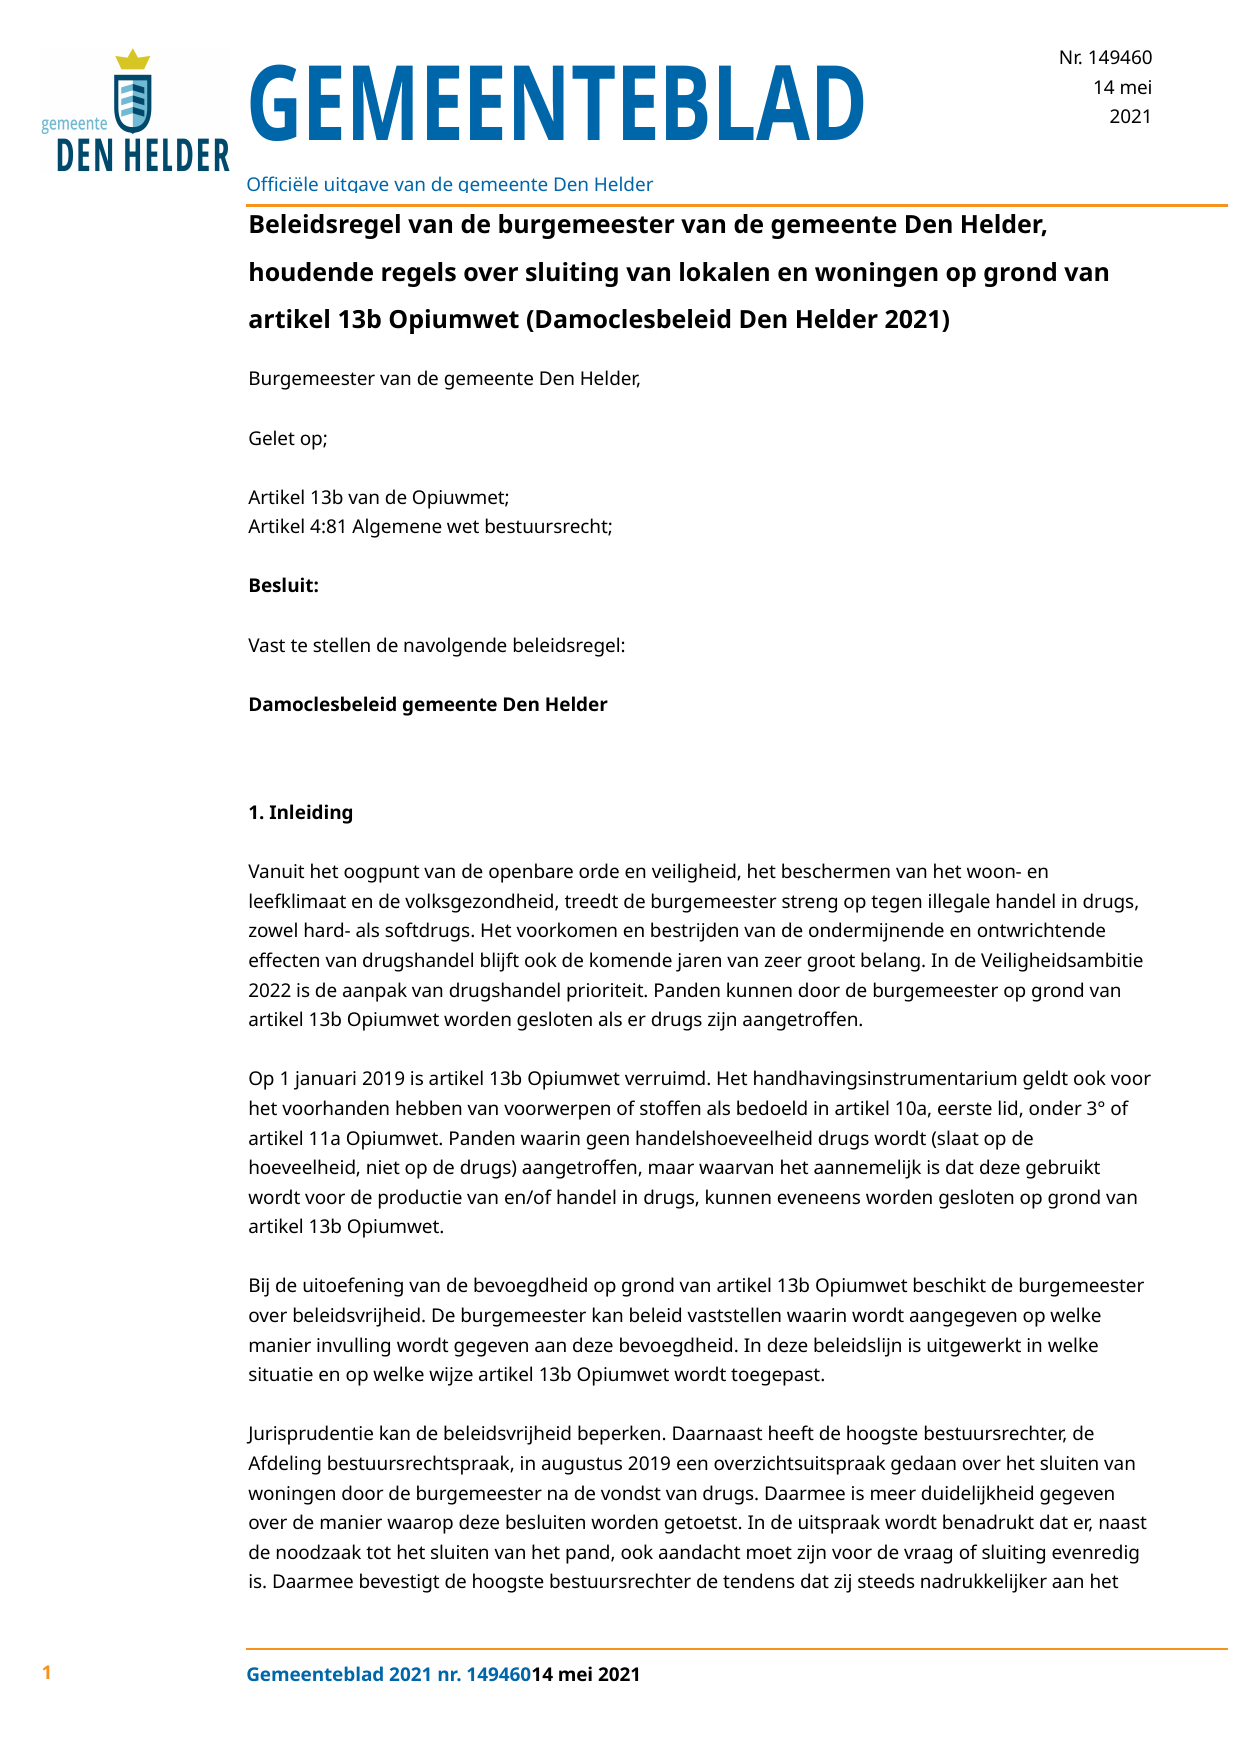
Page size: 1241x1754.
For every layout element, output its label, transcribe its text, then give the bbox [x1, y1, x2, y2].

text Gelet op; [248, 425, 1152, 450]
text Op 1 januari 2019 is artikel 13b Opiumwet verruimd. Het handhavingsinstrumentarium geldt ook voor het voorhanden hebben van voorwerpen of stoffen als bedoeld in artikel 10a, eerste lid, onder 3° of artikel 11a Opiumwet. Panden waarin geen handelshoeveelheid drugs wordt (slaat op de hoeveelheid, niet op de drugs) aangetroffen, maar waarvan het aannemelijk is dat deze gebruikt wordt voor de productie van en/of handel in drugs, kunnen eveneens worden gesloten op grond van artikel 13b Opiumwet. [248, 1066, 1152, 1239]
text Vast te stellen de navolgende beleidsregel: [248, 632, 1152, 657]
picture [220, 160, 224, 172]
text Vanuit het oogpunt van de openbare orde en veiligheid, het beschermen van het woon- en leefklimaat en de volksgezondheid, treedt de burgemeester streng op tegen illegale handel in drugs, zowel hard- als softdrugs. Het voorkomen en bestrijden van de ondermijnende en ontwrichtende effecten van drugshandel blijft ook de komende jaren van zeer groot belang. In de Veiligheidsambitie 2022 is de aanpak van drugshandel prioriteit. Panden kunnen door de burgemeester op grond van artikel 13b Opiumwet worden gesloten als er drugs zijn aangetroffen. [248, 858, 1152, 1032]
text Artikel 13b van de Opiuwmet; [248, 484, 1152, 509]
picture [63, 144, 68, 165]
text Bij de uitoefening van de bevoegdheid op grond van artikel 13b Opiumwet beschikt de burgemeester over beleidsvrijheid. De burgemeester kan beleid vaststellen waarin wordt aangegeven op welke manier invulling wordt gegeven aan deze bevoegdheid. In deze beleidslijn is uitgewerkt in welke situatie en op welke wijze artikel 13b Opiumwet wordt toegepast. [248, 1273, 1152, 1387]
text 1. Inleiding [248, 799, 1152, 825]
text Beleidsregel van de burgemeester van de gemeente Den Helder, houdende regels over sluiting van lokalen en woningen op grond van artikel 13b Opiumwet (Damoclesbeleid Den Helder 2021) [248, 207, 1152, 336]
picture [41, 47, 231, 172]
picture [182, 144, 187, 165]
picture [130, 157, 135, 172]
picture [100, 154, 106, 172]
text Damoclesbeleid gemeente Den Helder [248, 691, 1152, 717]
text Jurisprudentie kan de beleidsvrijheid beperken. Daarnaast heeft de hoogste bestuursrechter, de Afdeling bestuursrechtspraak, in augustus 2019 een overzichtsuitspraak gedaan over het sluiten van woningen door de burgemeester na de vondst van drugs. Daarmee is meer duidelijkheid gegeven over de manier waarop deze besluiten worden getoetst. In de uitspraak wordt benadrukt dat er, naast de noodzaak tot het sluiten van het pand, ook aandacht moet zijn voor de vraag of sluiting evenredig is. Daarmee bevestigt de hoogste bestuursrechter de tendens dat zij steeds nadrukkelijker aan het [248, 1421, 1152, 1594]
text Burgemeester van de gemeente Den Helder, [248, 366, 1152, 391]
text Artikel 4:81 Algemene wet bestuursrecht; [248, 513, 1152, 539]
text Besluit: [248, 573, 1152, 598]
